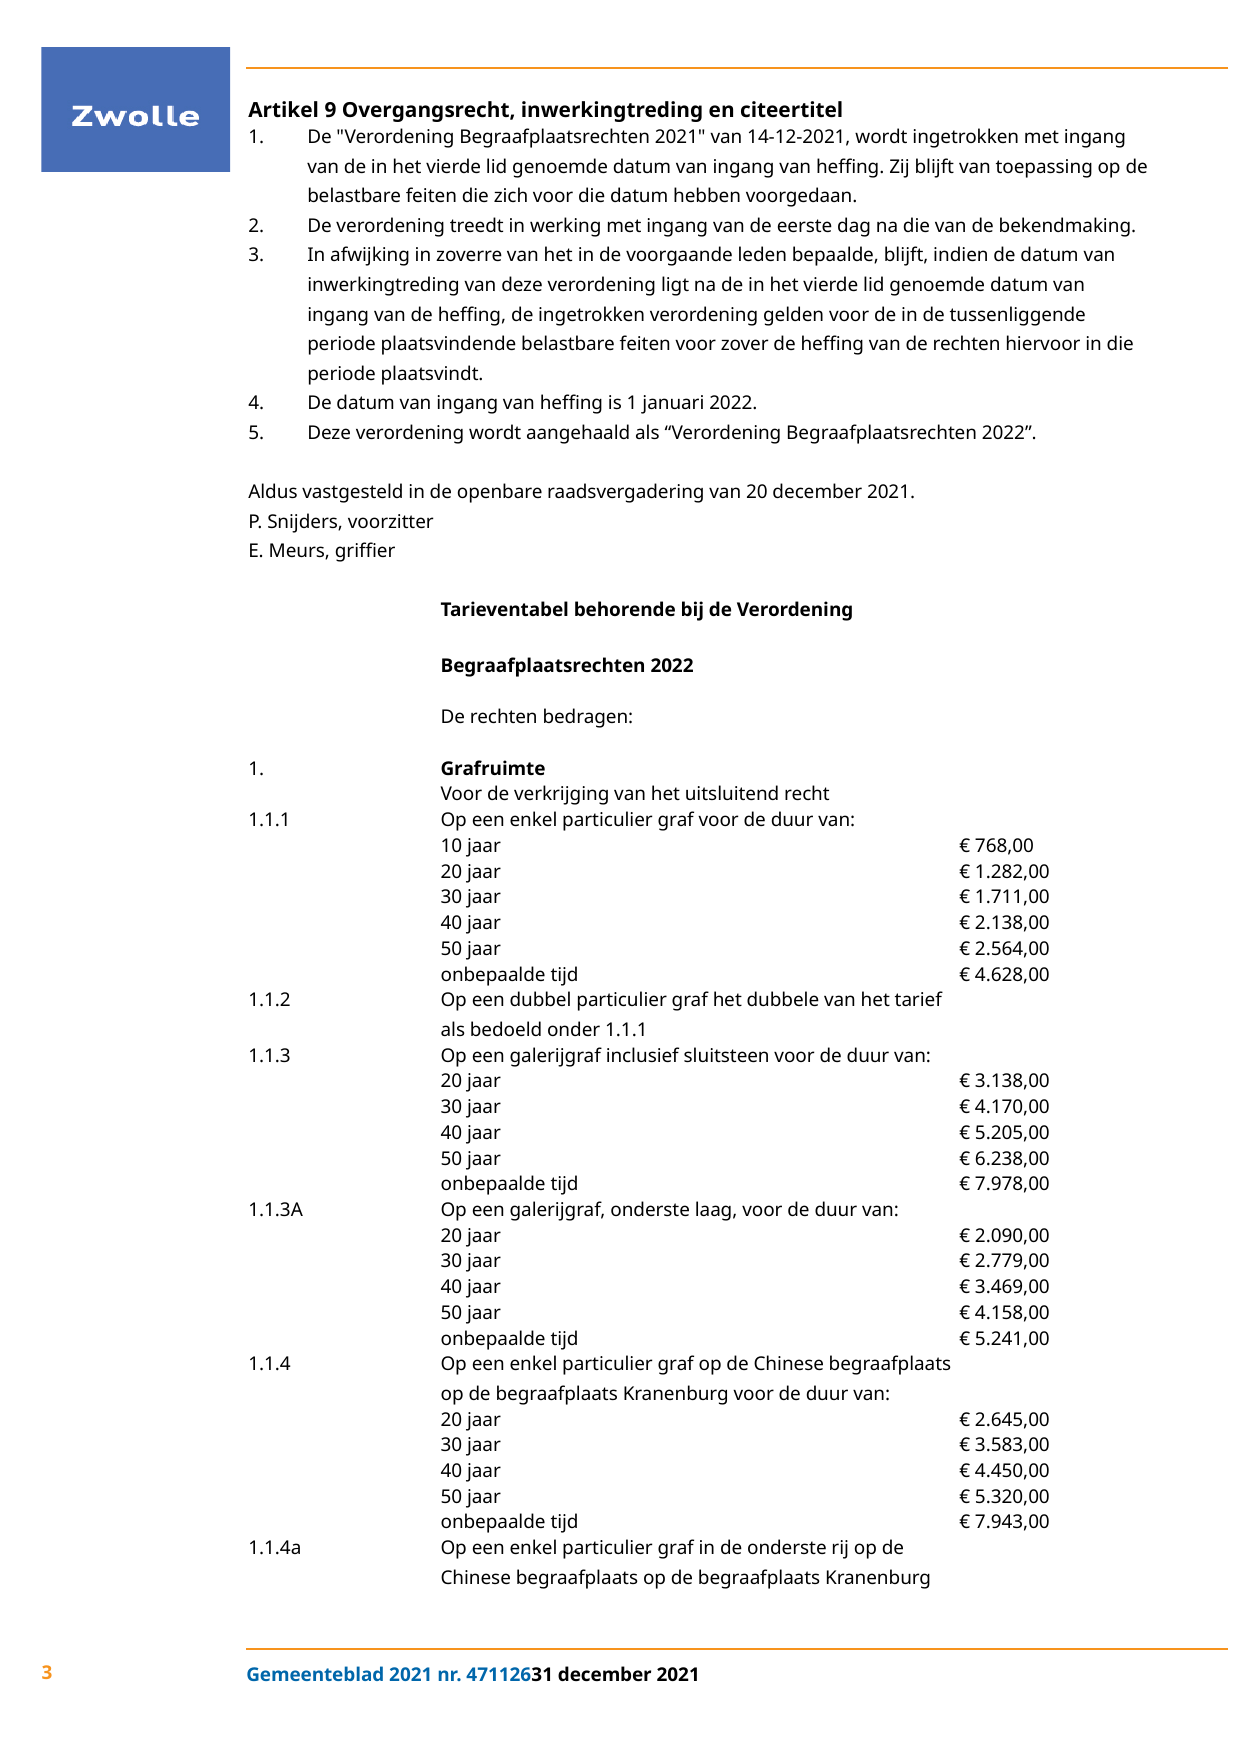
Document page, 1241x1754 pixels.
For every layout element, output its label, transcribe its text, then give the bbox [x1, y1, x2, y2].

table_cell € 7.943,00 [959, 1509, 1152, 1534]
table_cell € 1.282,00 [959, 858, 1152, 883]
table_cell [248, 961, 440, 986]
table_cell Voor de verkrijging van het uitsluitend recht [440, 781, 959, 806]
table_cell € 3.583,00 [959, 1432, 1152, 1457]
table_cell 40 jaar [440, 909, 959, 935]
table_cell [248, 1483, 440, 1509]
table_cell [248, 652, 440, 678]
table_header Tarieventabel behorende bij de Verordening [440, 597, 959, 652]
table_cell 40 jaar [440, 1457, 959, 1483]
table_cell € 3.138,00 [959, 1068, 1152, 1093]
table_cell [959, 678, 1152, 703]
table_cell [248, 781, 440, 806]
table_cell [248, 935, 440, 961]
table_cell € 2.779,00 [959, 1248, 1152, 1273]
table_cell [959, 652, 1152, 678]
table_cell [959, 1351, 1152, 1406]
table_cell 1.1.3A [248, 1196, 440, 1222]
picture [41, 47, 231, 172]
table_cell 30 jaar [440, 1093, 959, 1119]
table_cell Begraafplaatsrechten 2022 [440, 652, 959, 678]
table_cell € 7.978,00 [959, 1170, 1152, 1196]
table_cell 40 jaar [440, 1119, 959, 1145]
table_cell € 2.138,00 [959, 909, 1152, 935]
table_cell [440, 678, 959, 703]
table_cell [440, 729, 959, 755]
table_cell € 4.628,00 [959, 961, 1152, 986]
list In afwijking in zoverre van het in de voorgaande leden bepaalde, blijft, indien de datum van inwerkingtreding van deze verordening ligt na de in het vierde lid genoemde datum van ingang van de heffing, de ingetrokken verordening gelden voor de in de tussenliggende periode plaatsvindende belastbare feiten voor zover de heffing van de rechten hiervoor in die periode plaatsvindt. [248, 242, 1152, 386]
list De verordening treedt in werking met ingang van de eerste dag na die van de bekendmaking. [248, 212, 1152, 238]
table_cell Op een dubbel particulier graf het dubbele van het tarief als bedoeld onder 1.1.1 [440, 986, 959, 1042]
table_cell € 2.645,00 [959, 1406, 1152, 1432]
table_cell € 2.090,00 [959, 1222, 1152, 1248]
table_cell [248, 909, 440, 935]
table_cell Op een galerijgraf, onderste laag, voor de duur van: [440, 1196, 959, 1222]
table_cell 1.1.1 [248, 806, 440, 832]
table_cell [959, 1042, 1152, 1067]
table_cell Op een enkel particulier graf op de Chinese begraafplaats op de begraafplaats Kranenburg voor de duur van: [440, 1351, 959, 1406]
table_cell [248, 1432, 440, 1457]
table_cell Op een galerijgraf inclusief sluitsteen voor de duur van: [440, 1042, 959, 1067]
table_cell 50 jaar [440, 1299, 959, 1325]
table_cell [248, 1457, 440, 1483]
table_cell 20 jaar [440, 1068, 959, 1093]
table_cell € 768,00 [959, 832, 1152, 858]
table_cell Op een enkel particulier graf voor de duur van: [440, 806, 959, 832]
table_cell [248, 858, 440, 883]
table_cell [959, 1535, 1152, 1590]
table_cell Op een enkel particulier graf in de onderste rij op de Chinese begraafplaats op de begraafplaats Kranenburg [440, 1535, 959, 1590]
table_cell onbepaalde tijd [440, 1170, 959, 1196]
table_cell 20 jaar [440, 1222, 959, 1248]
table_header [248, 597, 440, 652]
table_cell € 2.564,00 [959, 935, 1152, 961]
table_cell onbepaalde tijd [440, 1509, 959, 1534]
table_cell [959, 806, 1152, 832]
table_cell De rechten bedragen: [440, 704, 959, 729]
table_cell [959, 781, 1152, 806]
table_cell 30 jaar [440, 884, 959, 909]
table_cell [248, 1068, 440, 1093]
table_cell € 4.450,00 [959, 1457, 1152, 1483]
table_cell [248, 1248, 440, 1273]
table_cell 1.1.2 [248, 986, 440, 1042]
table_cell [248, 1325, 440, 1351]
table_cell Grafruimte [440, 755, 959, 781]
table_cell € 6.238,00 [959, 1145, 1152, 1170]
table_cell [248, 1406, 440, 1432]
table_cell 50 jaar [440, 1145, 959, 1170]
table_cell € 1.711,00 [959, 884, 1152, 909]
table_cell 20 jaar [440, 858, 959, 883]
text Aldus vastgesteld in de openbare raadsvergadering van 20 december 2021. [248, 478, 1152, 504]
table_cell [959, 1196, 1152, 1222]
table_cell 1. [248, 755, 440, 781]
table_cell € 5.241,00 [959, 1325, 1152, 1351]
table_cell 20 jaar [440, 1406, 959, 1432]
table_cell € 4.158,00 [959, 1299, 1152, 1325]
table_cell [248, 1273, 440, 1299]
table_cell 10 jaar [440, 832, 959, 858]
table_cell [248, 1509, 440, 1534]
table_cell [248, 1170, 440, 1196]
table_cell 1.1.4a [248, 1535, 440, 1590]
table_cell 50 jaar [440, 1483, 959, 1509]
table_cell € 3.469,00 [959, 1273, 1152, 1299]
table_cell [248, 678, 440, 703]
text Artikel 9 Overgangsrecht, inwerkingtreding en citeertitel [248, 95, 1152, 123]
list De datum van ingang van heffing is 1 januari 2022. [248, 389, 1152, 415]
table_cell [248, 1145, 440, 1170]
table_cell [248, 832, 440, 858]
table_cell 40 jaar [440, 1273, 959, 1299]
list De "Verordening Begraafplaatsrechten 2021" van 14-12-2021, wordt ingetrokken met ingang van de in het vierde lid genoemde datum van ingang van heffing. Zij blijft van toepassing op de belastbare feiten die zich voor die datum hebben voorgedaan. [248, 123, 1152, 208]
text E. Meurs, griffier [248, 537, 1152, 563]
table_cell [248, 884, 440, 909]
text P. Snijders, voorzitter [248, 508, 1152, 533]
table_cell [959, 986, 1152, 1042]
table_cell € 5.320,00 [959, 1483, 1152, 1509]
table_cell € 5.205,00 [959, 1119, 1152, 1145]
table_cell 50 jaar [440, 935, 959, 961]
table_cell [248, 1119, 440, 1145]
table_cell [248, 704, 440, 729]
table_cell [248, 1222, 440, 1248]
table_cell 1.1.3 [248, 1042, 440, 1067]
table_cell [248, 1299, 440, 1325]
table_cell 1.1.4 [248, 1351, 440, 1406]
table_cell onbepaalde tijd [440, 1325, 959, 1351]
table_cell [959, 704, 1152, 729]
table_cell [959, 729, 1152, 755]
table_cell onbepaalde tijd [440, 961, 959, 986]
list Deze verordening wordt aangehaald als “Verordening Begraafplaatsrechten 2022”. [248, 419, 1152, 445]
table_cell 30 jaar [440, 1432, 959, 1457]
table_cell € 4.170,00 [959, 1093, 1152, 1119]
table_header [959, 597, 1152, 652]
table_cell [248, 1093, 440, 1119]
table_cell [959, 755, 1152, 781]
table_cell 30 jaar [440, 1248, 959, 1273]
table_cell [248, 729, 440, 755]
